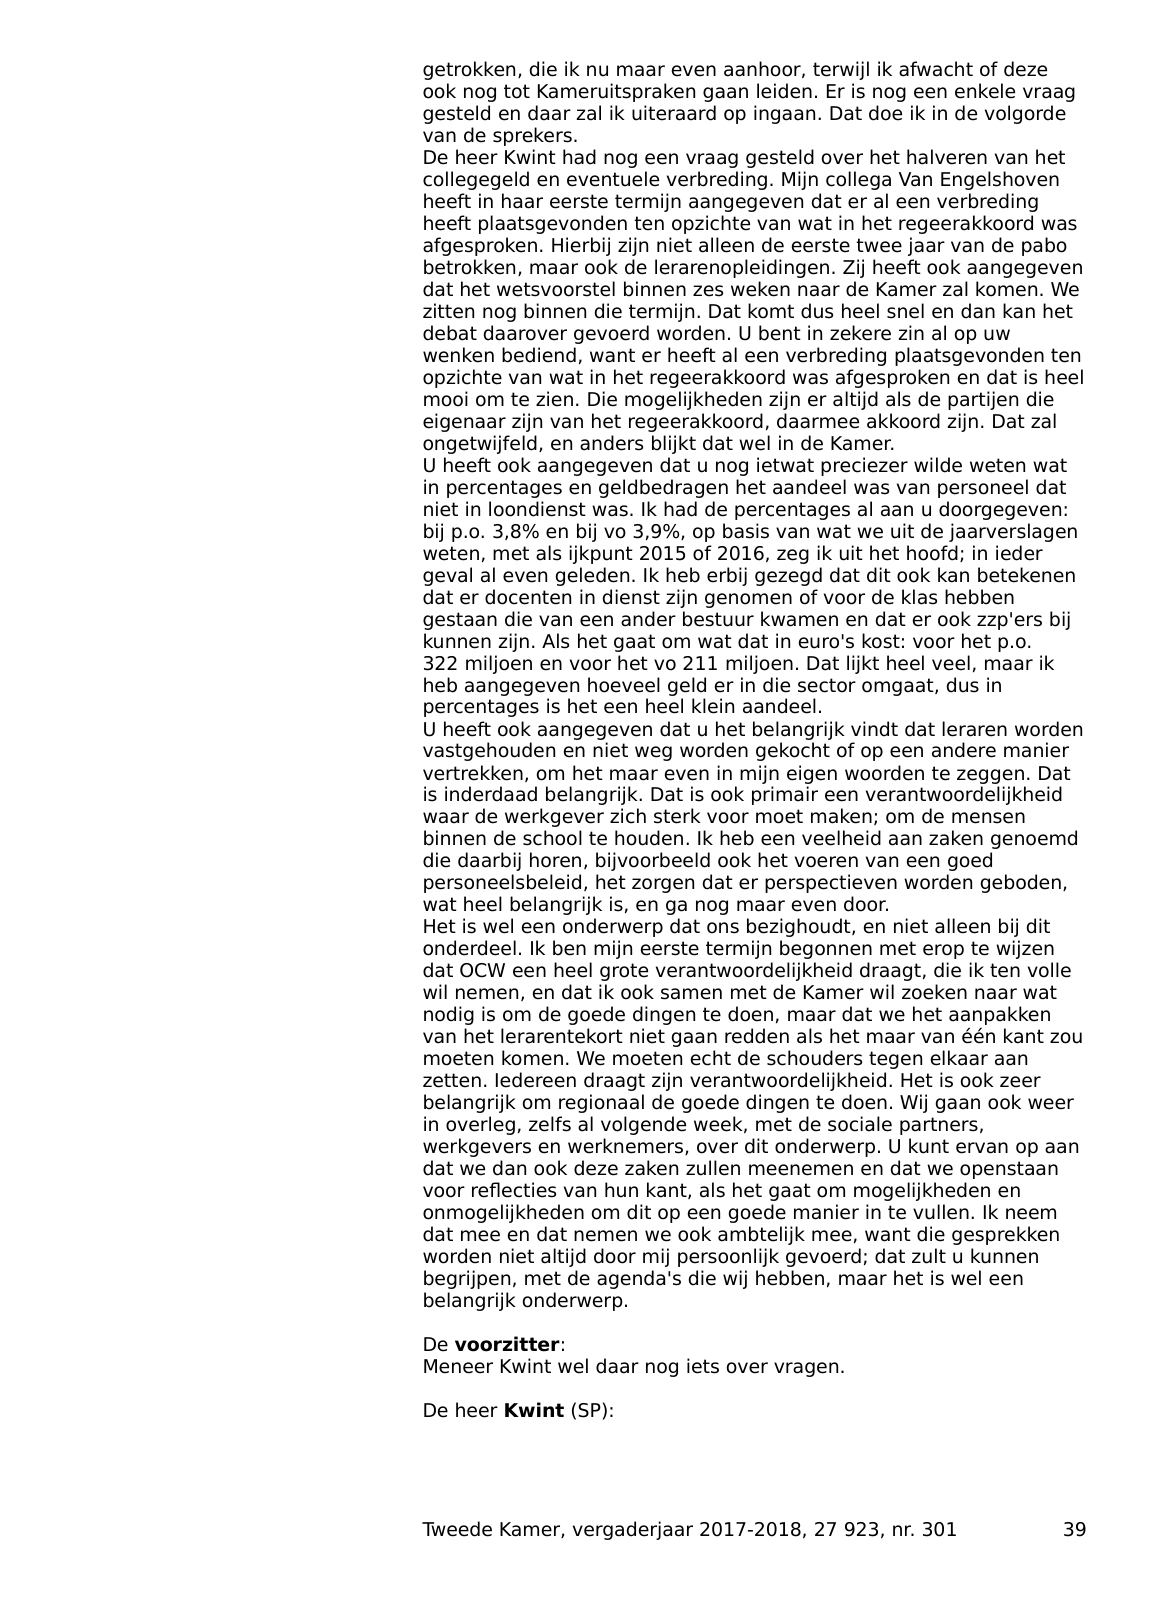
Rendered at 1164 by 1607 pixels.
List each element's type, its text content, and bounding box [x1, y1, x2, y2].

text U heeft ook aangegeven dat u het belangrijk vindt dat leraren worden vastgehouden en niet weg worden gekocht of op een andere manier vertrekken, om het maar even in mijn eigen woorden te zeggen. Dat is inderdaad belangrijk. Dat is ook primair een verantwoordelijkheid waar de werkgever zich sterk voor moet maken; om de mensen binnen de school te houden. Ik heb een veelheid aan zaken genoemd die daarbij horen, bijvoorbeeld ook het voeren van een goed personeelsbeleid, het zorgen dat er perspectieven worden geboden, wat heel belangrijk is, en ga nog maar even door. [422, 718, 1087, 916]
text De voorzitter: [422, 1334, 1087, 1356]
text Meneer Kwint wel daar nog iets over vragen. [422, 1356, 1087, 1378]
text De heer Kwint (SP): [422, 1400, 1087, 1422]
text Het is wel een onderwerp dat ons bezighoudt, en niet alleen bij dit onderdeel. Ik ben mijn eerste termijn begonnen met erop te wijzen dat OCW een heel grote verantwoordelijkheid draagt, die ik ten volle wil nemen, en dat ik ook samen met de Kamer wil zoeken naar wat nodig is om de goede dingen te doen, maar dat we het aanpakken van het lerarentekort niet gaan redden als het maar van één kant zou moeten komen. We moeten echt de schouders tegen elkaar aan zetten. Iedereen draagt zijn verantwoordelijkheid. Het is ook zeer belangrijk om regionaal de goede dingen te doen. Wij gaan ook weer in overleg, zelfs al volgende week, met de sociale partners, werkgevers en werknemers, over dit onderwerp. U kunt ervan op aan dat we dan ook deze zaken zullen meenemen en dat we openstaan voor reflecties van hun kant, als het gaat om mogelijkheden en onmogelijkheden om dit op een goede manier in te vullen. Ik neem dat mee en dat nemen we ook ambtelijk mee, want die gesprekken worden niet altijd door mij persoonlijk gevoerd; dat zult u kunnen begrijpen, met de agenda's die wij hebben, maar het is wel een belangrijk onderwerp. [422, 916, 1087, 1312]
text De heer Kwint had nog een vraag gesteld over het halveren van het collegegeld en eventuele verbreding. Mijn collega Van Engelshoven heeft in haar eerste termijn aangegeven dat er al een verbreding heeft plaatsgevonden ten opzichte van wat in het regeerakkoord was afgesproken. Hierbij zijn niet alleen de eerste twee jaar van de pabo betrokken, maar ook de lerarenopleidingen. Zij heeft ook aangegeven dat het wetsvoorstel binnen zes weken naar de Kamer zal komen. We zitten nog binnen die termijn. Dat komt dus heel snel en dan kan het debat daarover gevoerd worden. U bent in zekere zin al op uw wenken bediend, want er heeft al een verbreding plaatsgevonden ten opzichte van wat in het regeerakkoord was afgesproken en dat is heel mooi om te zien. Die mogelijkheden zijn er altijd als de partijen die eigenaar zijn van het regeerakkoord, daarmee akkoord zijn. Dat zal ongetwijfeld, en anders blijkt dat wel in de Kamer. [422, 147, 1087, 455]
text getrokken, die ik nu maar even aanhoor, terwijl ik afwacht of deze ook nog tot Kameruitspraken gaan leiden. Er is nog een enkele vraag gesteld en daar zal ik uiteraard op ingaan. Dat doe ik in de volgorde van de sprekers. [422, 59, 1087, 147]
text U heeft ook aangegeven dat u nog ietwat preciezer wilde weten wat in percentages en geldbedragen het aandeel was van personeel dat niet in loondienst was. Ik had de percentages al aan u doorgegeven: bij p.o. 3,8% en bij vo 3,9%, op basis van wat we uit de jaarverslagen weten, met als ijkpunt 2015 of 2016, zeg ik uit het hoofd; in ieder geval al even geleden. Ik heb erbij gezegd dat dit ook kan betekenen dat er docenten in dienst zijn genomen of voor de klas hebben gestaan die van een ander bestuur kwamen en dat er ook zzp'ers bij kunnen zijn. Als het gaat om wat dat in euro's kost: voor het p.o. 322 miljoen en voor het vo 211 miljoen. Dat lijkt heel veel, maar ik heb aangegeven hoeveel geld er in die sector omgaat, dus in percentages is het een heel klein aandeel. [422, 455, 1087, 718]
